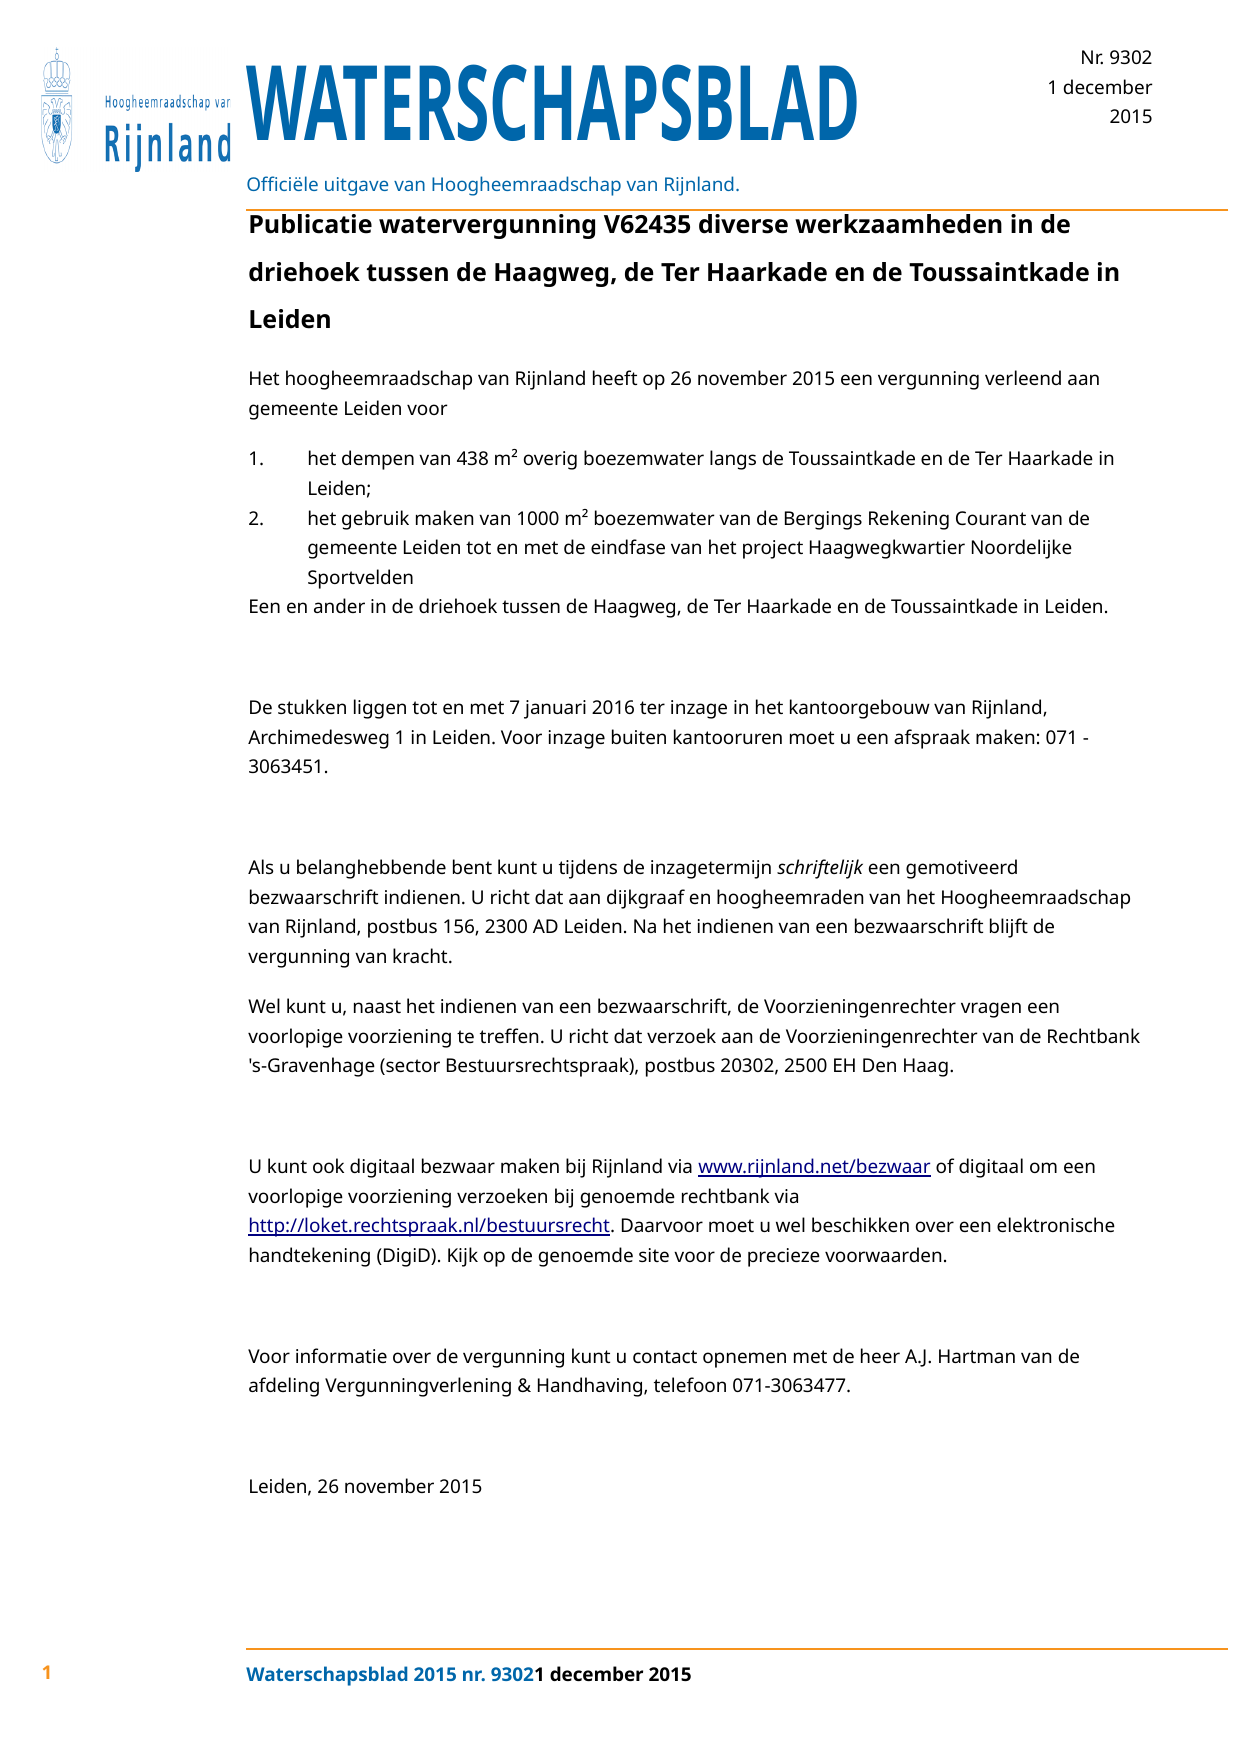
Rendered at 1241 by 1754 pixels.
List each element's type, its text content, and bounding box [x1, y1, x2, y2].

text De stukken liggen tot en met 7 januari 2016 ter inzage in het kantoorgebouw van Rijnland, Archimedesweg 1 in Leiden. Voor inzage buiten kantooruren moet u een afspraak maken: 071 - 3063451. [248, 694, 1152, 779]
text Een en ander in de driehoek tussen de Haagweg, de Ter Haarkade en de Toussaintkade in Leiden. [248, 593, 1152, 619]
text Als u belanghebbende bent kunt u tijdens de inzagetermijn schriftelijk een gemotiveerd bezwaarschrift indienen. U richt dat aan dijkgraaf en hoogheemraden van het Hoogheemraadschap van Rijnland, postbus 156, 2300 AD Leiden. Na het indienen van een bezwaarschrift blijft de vergunning van kracht. [248, 854, 1152, 969]
text Het hoogheemraadschap van Rijnland heeft op 26 november 2015 een vergunning verleend aan gemeente Leiden voor [248, 366, 1152, 421]
picture [41, 47, 231, 172]
list het gebruik maken van 1000 m² boezemwater van de Bergings Rekening Courant van de gemeente Leiden tot en met de eindfase van het project Haagwegkwartier Noordelijke Sportvelden [248, 505, 1152, 589]
text Wel kunt u, naast het indienen van een bezwaarschrift, de Voorzieningenrechter vragen een voorlopige voorziening te treffen. U richt dat verzoek aan de Voorzieningenrechter van de Rechtbank 's-Gravenhage (sector Bestuursrechtspraak), postbus 20302, 2500 EH Den Haag. [248, 993, 1152, 1078]
text Voor informatie over de vergunning kunt u contact opnemen met de heer A.J. Hartman van de afdeling Vergunningverlening & Handhaving, telefoon 071-3063477. [248, 1343, 1152, 1398]
text Leiden, 26 november 2015 [248, 1473, 1152, 1499]
text U kunt ook digitaal bezwaar maken bij Rijnland via www.rijnland.net/bezwaar of digitaal om een voorlopige voorziening verzoeken bij genoemde rechtbank via http://loket.rechtspraak.nl/bestuursrecht. Daarvoor moet u wel beschikken over een elektronische handtekening (DigiD). Kijk op de genoemde site voor de precieze voorwaarden. [248, 1153, 1152, 1268]
text Publicatie watervergunning V62435 diverse werkzaamheden in de driehoek tussen de Haagweg, de Ter Haarkade en de Toussaintkade in Leiden [248, 211, 1152, 336]
list het dempen van 438 m² overig boezemwater langs de Toussaintkade en de Ter Haarkade in Leiden; [248, 446, 1152, 501]
